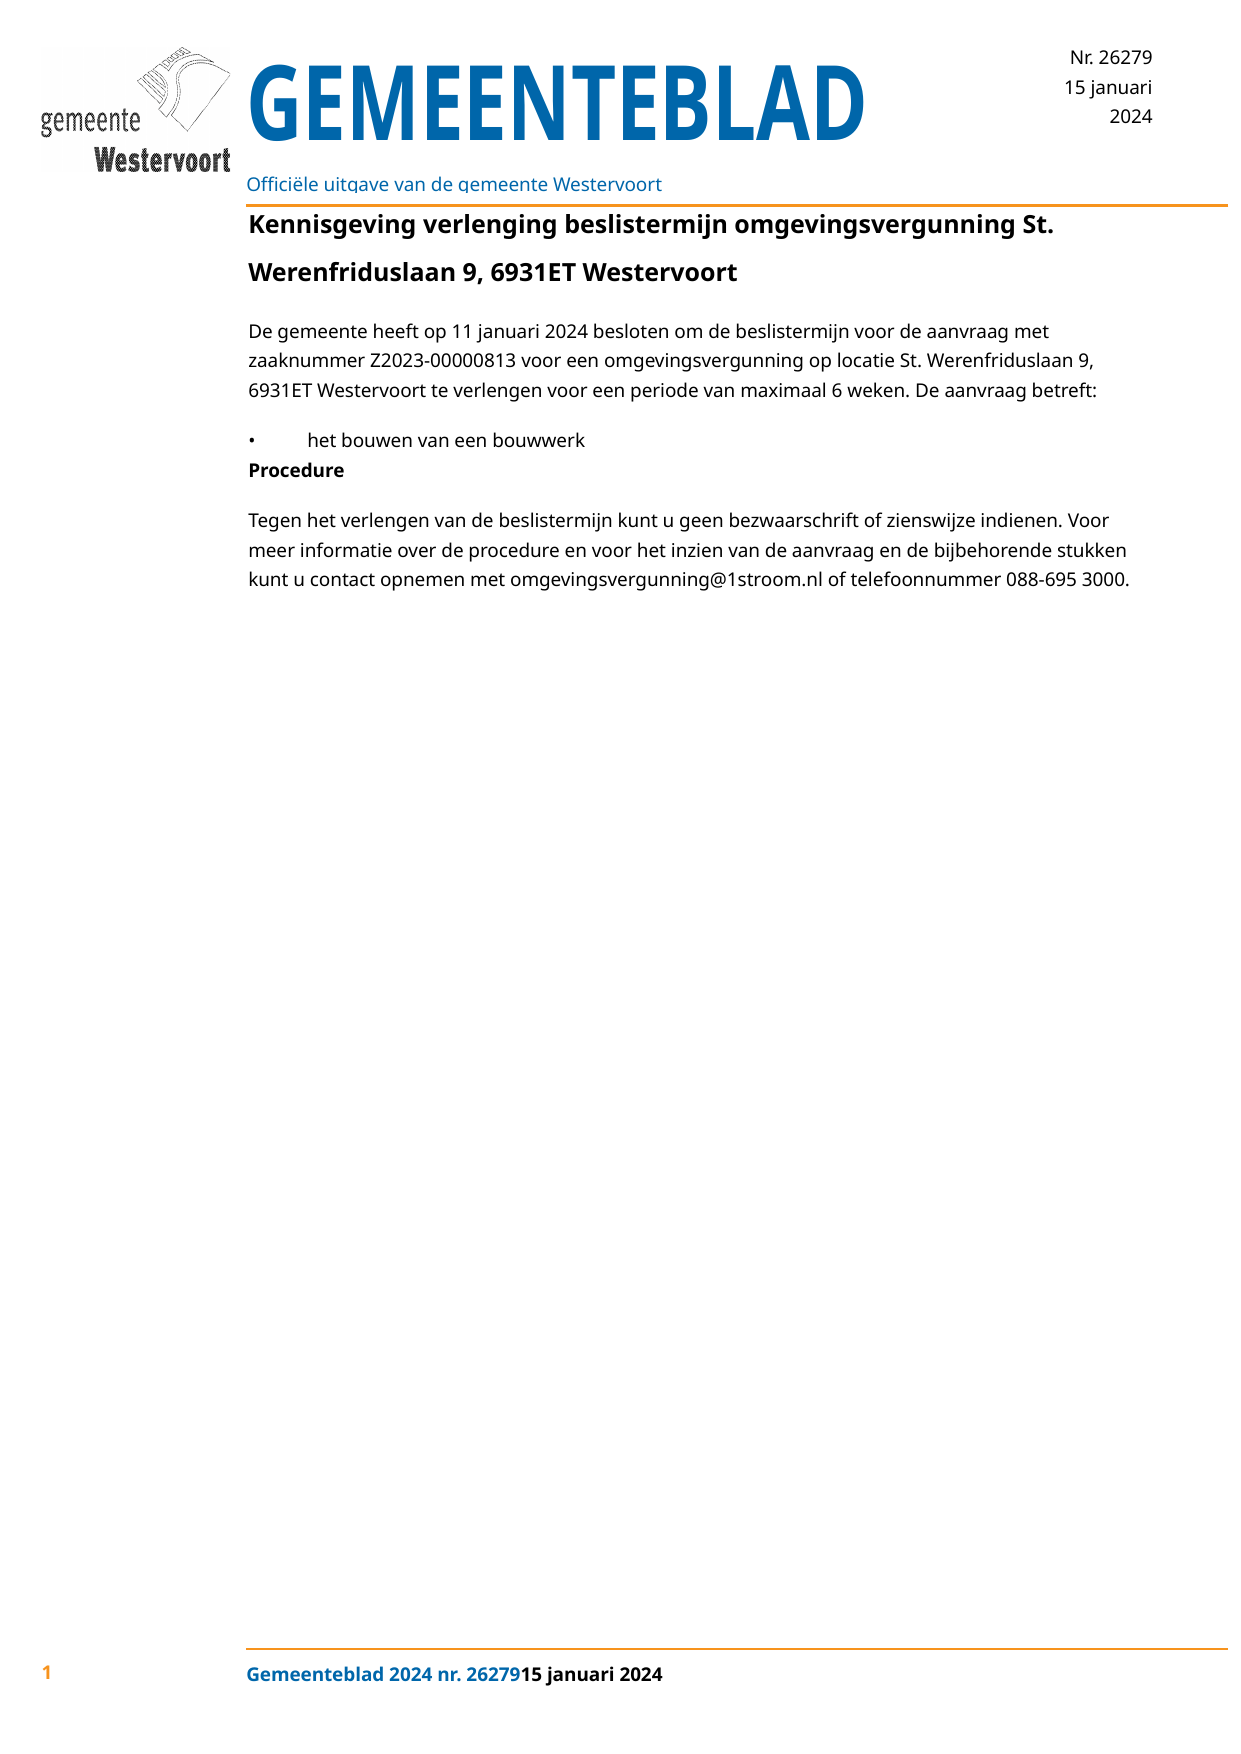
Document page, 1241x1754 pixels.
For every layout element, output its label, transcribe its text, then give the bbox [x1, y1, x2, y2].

list het bouwen van een bouwwerk [248, 427, 1152, 453]
text Kennisgeving verlenging beslistermijn omgevingsvergunning St. Werenfriduslaan 9, 6931ET Westervoort [248, 207, 1152, 288]
text Tegen het verlengen van de beslistermijn kunt u geen bezwaarschrift of zienswijze indienen. Voor meer informatie over de procedure en voor het inzien van de aanvraag en de bijbehorende stukken kunt u contact opnemen met omgevingsvergunning@1stroom.nl of telefoonnummer 088-695 3000. [248, 507, 1152, 592]
picture [41, 47, 231, 172]
text Procedure [248, 457, 1152, 483]
text De gemeente heeft op 11 januari 2024 besloten om de beslistermijn voor de aanvraag met zaaknummer Z2023-00000813 voor een omgevingsvergunning op locatie St. Werenfriduslaan 9, 6931ET Westervoort te verlengen voor een periode van maximaal 6 weken. De aanvraag betreft: [248, 318, 1152, 403]
